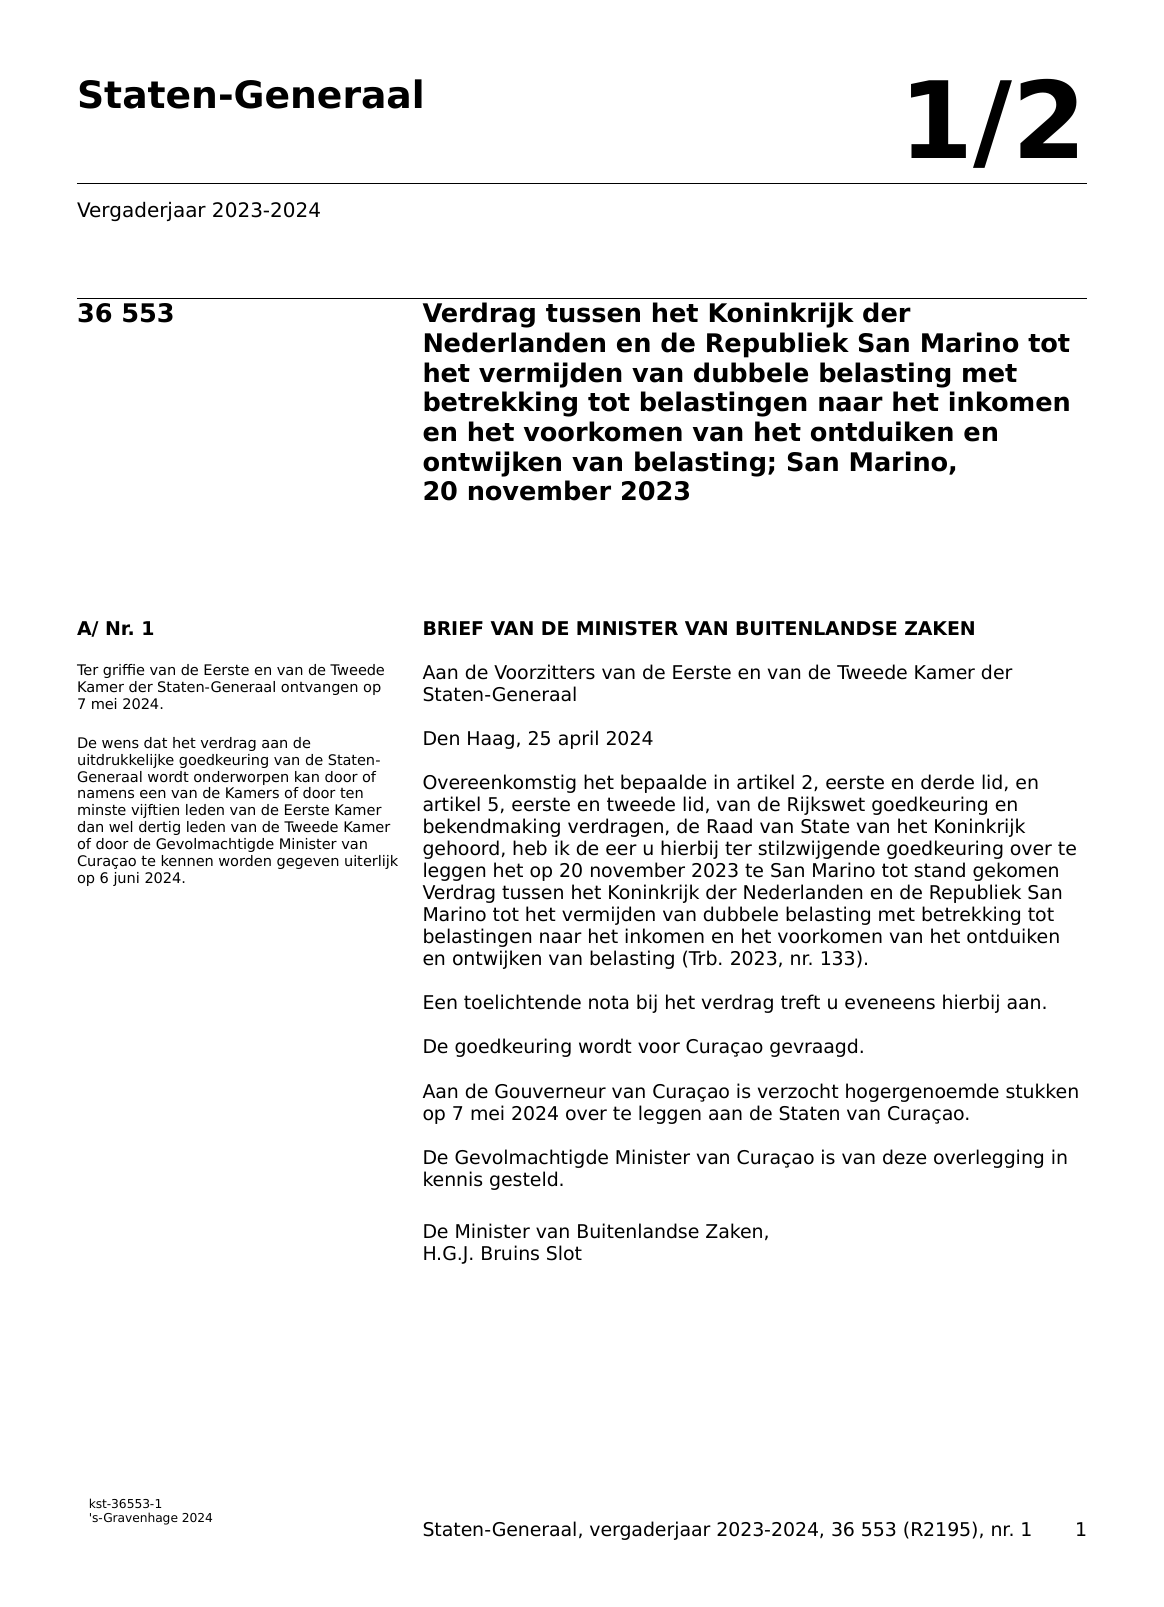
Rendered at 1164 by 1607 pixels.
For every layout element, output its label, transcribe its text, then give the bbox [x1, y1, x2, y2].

text [77, 713, 399, 735]
subtitle A/ Nr. 1 BRIEF VAN DE MINISTER VAN BUITENLANDSE ZAKEN [77, 618, 1087, 640]
text kst-36553-1 [88, 1497, 323, 1511]
text De wens dat het verdrag aan de uitdrukkelijke goedkeuring van de Staten-Generaal wordt onderworpen kan door of namens een van de Kamers of door ten minste vijftien leden van de Eerste Kamer dan wel dertig leden van de Tweede Kamer of door de Gevolmachtigde Minister van Curaçao te kennen worden gegeven uiterlijk op 6 juni 2024. [77, 735, 399, 887]
table_cell Vergaderjaar 2023-2024 [77, 184, 1087, 298]
table_header 1/2 [886, 59, 1087, 183]
table_header Staten-Generaal [77, 59, 886, 183]
text Den Haag, 25 april 2024 [422, 728, 1087, 750]
text De goedkeuring wordt voor Curaçao gevraagd. [422, 1036, 1087, 1058]
text Aan de Voorzitters van de Eerste en van de Tweede Kamer der Staten-Generaal [422, 662, 1087, 706]
subtitle 36 553 Verdrag tussen het Koninkrijk der Nederlanden en de Republiek San Marino tot het vermijden van dubbele belasting met betrekking tot belastingen naar het inkomen en het voorkomen van het ontduiken en ontwijken van belasting; San Marino, 20 november 2023 [77, 299, 1087, 507]
text Aan de Gouverneur van Curaçao is verzocht hogergenoemde stukken op 7 mei 2024 over te leggen aan de Staten van Curaçao. [422, 1081, 1087, 1124]
text 's-Gravenhage 2024 [88, 1511, 323, 1525]
text Een toelichtende nota bij het verdrag treft u eveneens hierbij aan. [422, 992, 1087, 1014]
text Overeenkomstig het bepaalde in artikel 2, eerste en derde lid, en artikel 5, eerste en tweede lid, van de Rijkswet goedkeuring en bekendmaking verdragen, de Raad van State van het Koninkrijk gehoord, heb ik de eer u hierbij ter stilzwijgende goedkeuring over te leggen het op 20 november 2023 te San Marino tot stand gekomen Verdrag tussen het Koninkrijk der Nederlanden en de Republiek San Marino tot het vermijden van dubbele belasting met betrekking tot belastingen naar het inkomen en het voorkomen van het ontduiken en ontwijken van belasting (Trb. 2023, nr. 133). [422, 772, 1087, 970]
text De Gevolmachtigde Minister van Curaçao is van deze overlegging in kennis gesteld. [422, 1147, 1087, 1191]
text De Minister van Buitenlandse Zaken, H.G.J. Bruins Slot [422, 1221, 1087, 1265]
text Ter griffie van de Eerste en van de Tweede Kamer der Staten-Generaal ontvangen op 7 mei 2024. [77, 662, 399, 713]
